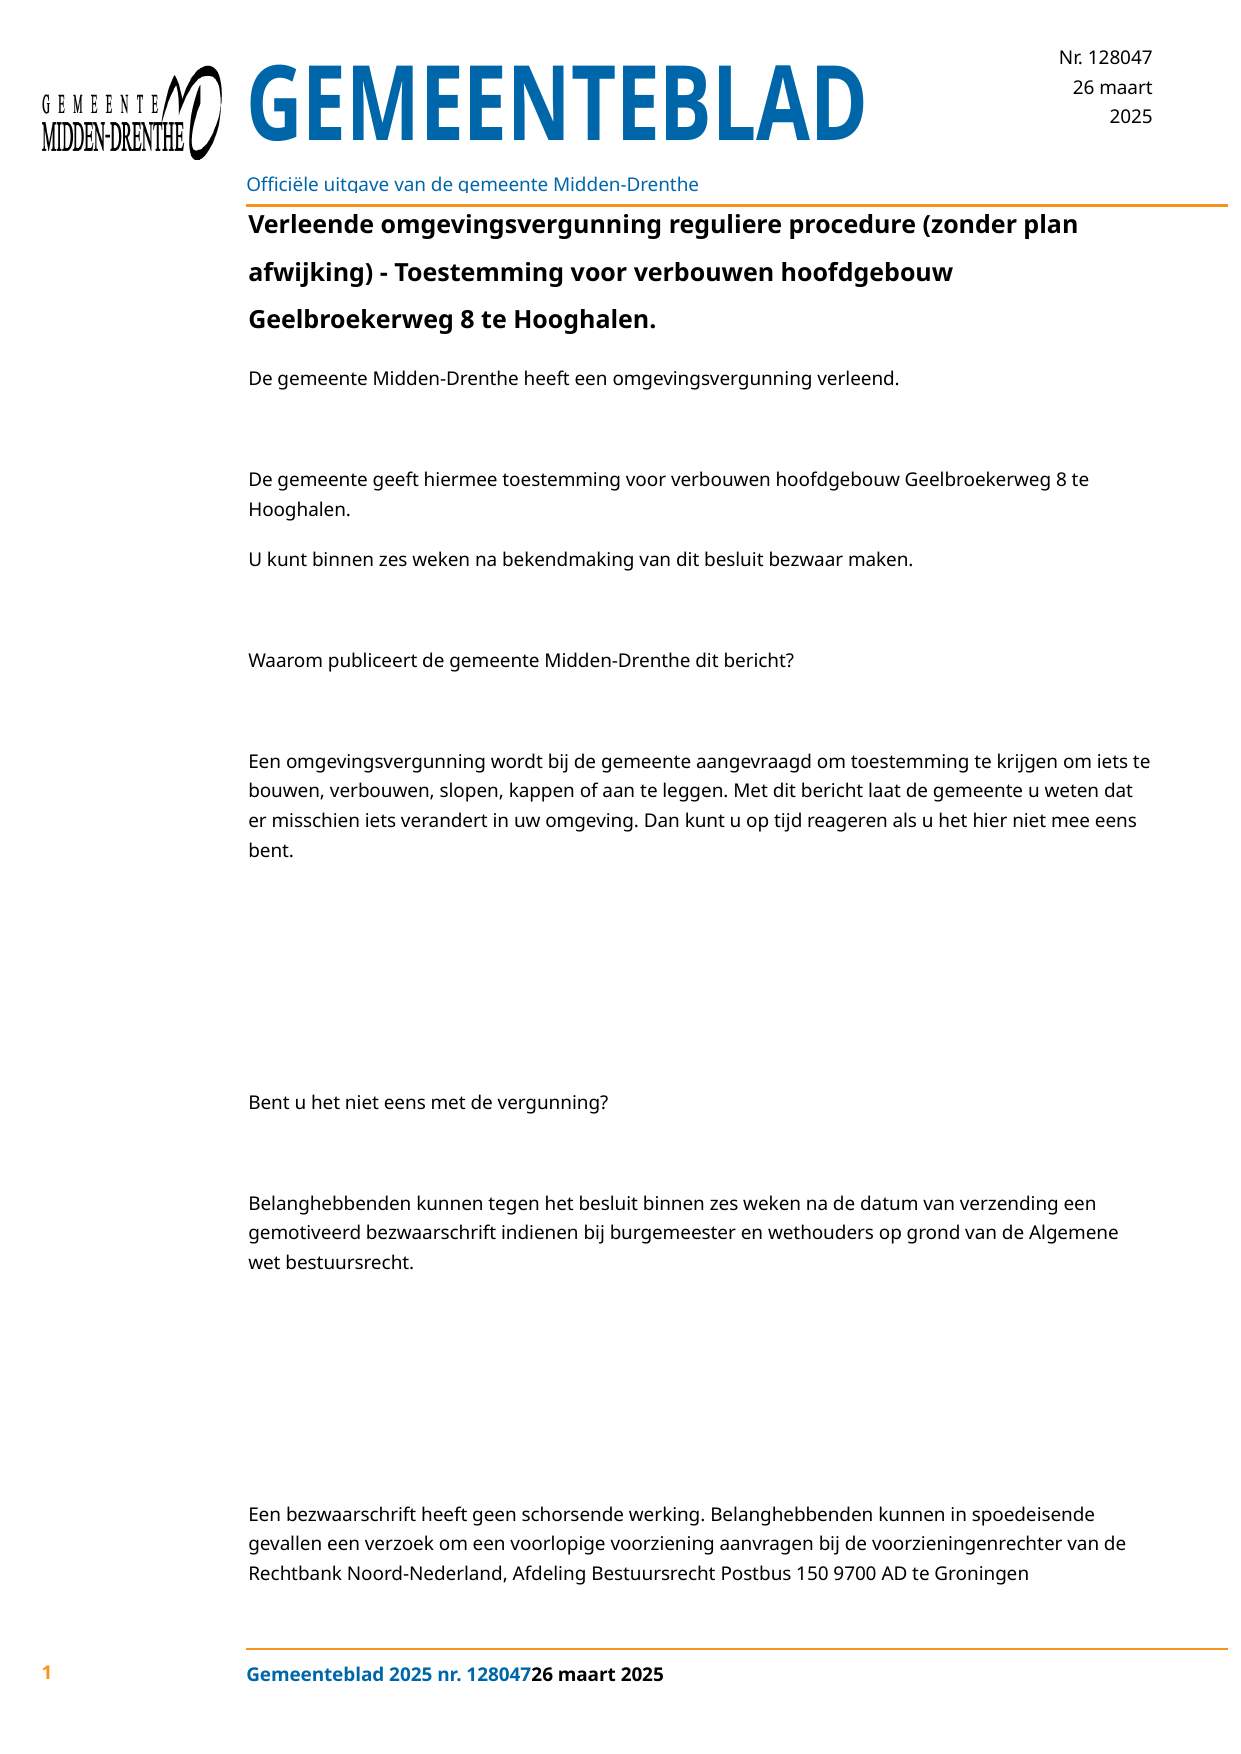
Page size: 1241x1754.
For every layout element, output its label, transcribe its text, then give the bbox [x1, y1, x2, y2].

text Een omgevingsvergunning wordt bij de gemeente aangevraagd om toestemming te krijgen om iets te bouwen, verbouwen, slopen, kappen of aan te leggen. Met dit bericht laat de gemeente u weten dat er misschien iets verandert in uw omgeving. Dan kunt u op tijd reageren als u het hier niet mee eens bent. [248, 748, 1152, 862]
text Een bezwaarschrift heeft geen schorsende werking. Belanghebbenden kunnen in spoedeisende gevallen een verzoek om een voorlopige voorziening aanvragen bij de voorzieningenrechter van de Rechtbank Noord-Nederland, Afdeling Bestuursrecht Postbus 150 9700 AD te Groningen [248, 1501, 1152, 1586]
text Belanghebbenden kunnen tegen het besluit binnen zes weken na de datum van verzending een gemotiveerd bezwaarschrift indienen bij burgemeester en wethouders op grond van de Algemene wet bestuursrecht. [248, 1190, 1152, 1274]
text De gemeente Midden-Drenthe heeft een omgevingsvergunning verleend. [248, 366, 1152, 391]
text Bent u het niet eens met de vergunning? [248, 1089, 1152, 1114]
picture [41, 47, 231, 172]
text Waarom publiceert de gemeente Midden-Drenthe dit bericht? [248, 647, 1152, 673]
text U kunt binnen zes weken na bekendmaking van dit besluit bezwaar maken. [248, 546, 1152, 572]
text De gemeente geeft hiermee toestemming voor verbouwen hoofdgebouw Geelbroekerweg 8 te Hooghalen. [248, 466, 1152, 522]
text Verleende omgevingsvergunning reguliere procedure (zonder plan afwijking) - Toestemming voor verbouwen hoofdgebouw Geelbroekerweg 8 te Hooghalen. [248, 207, 1152, 336]
